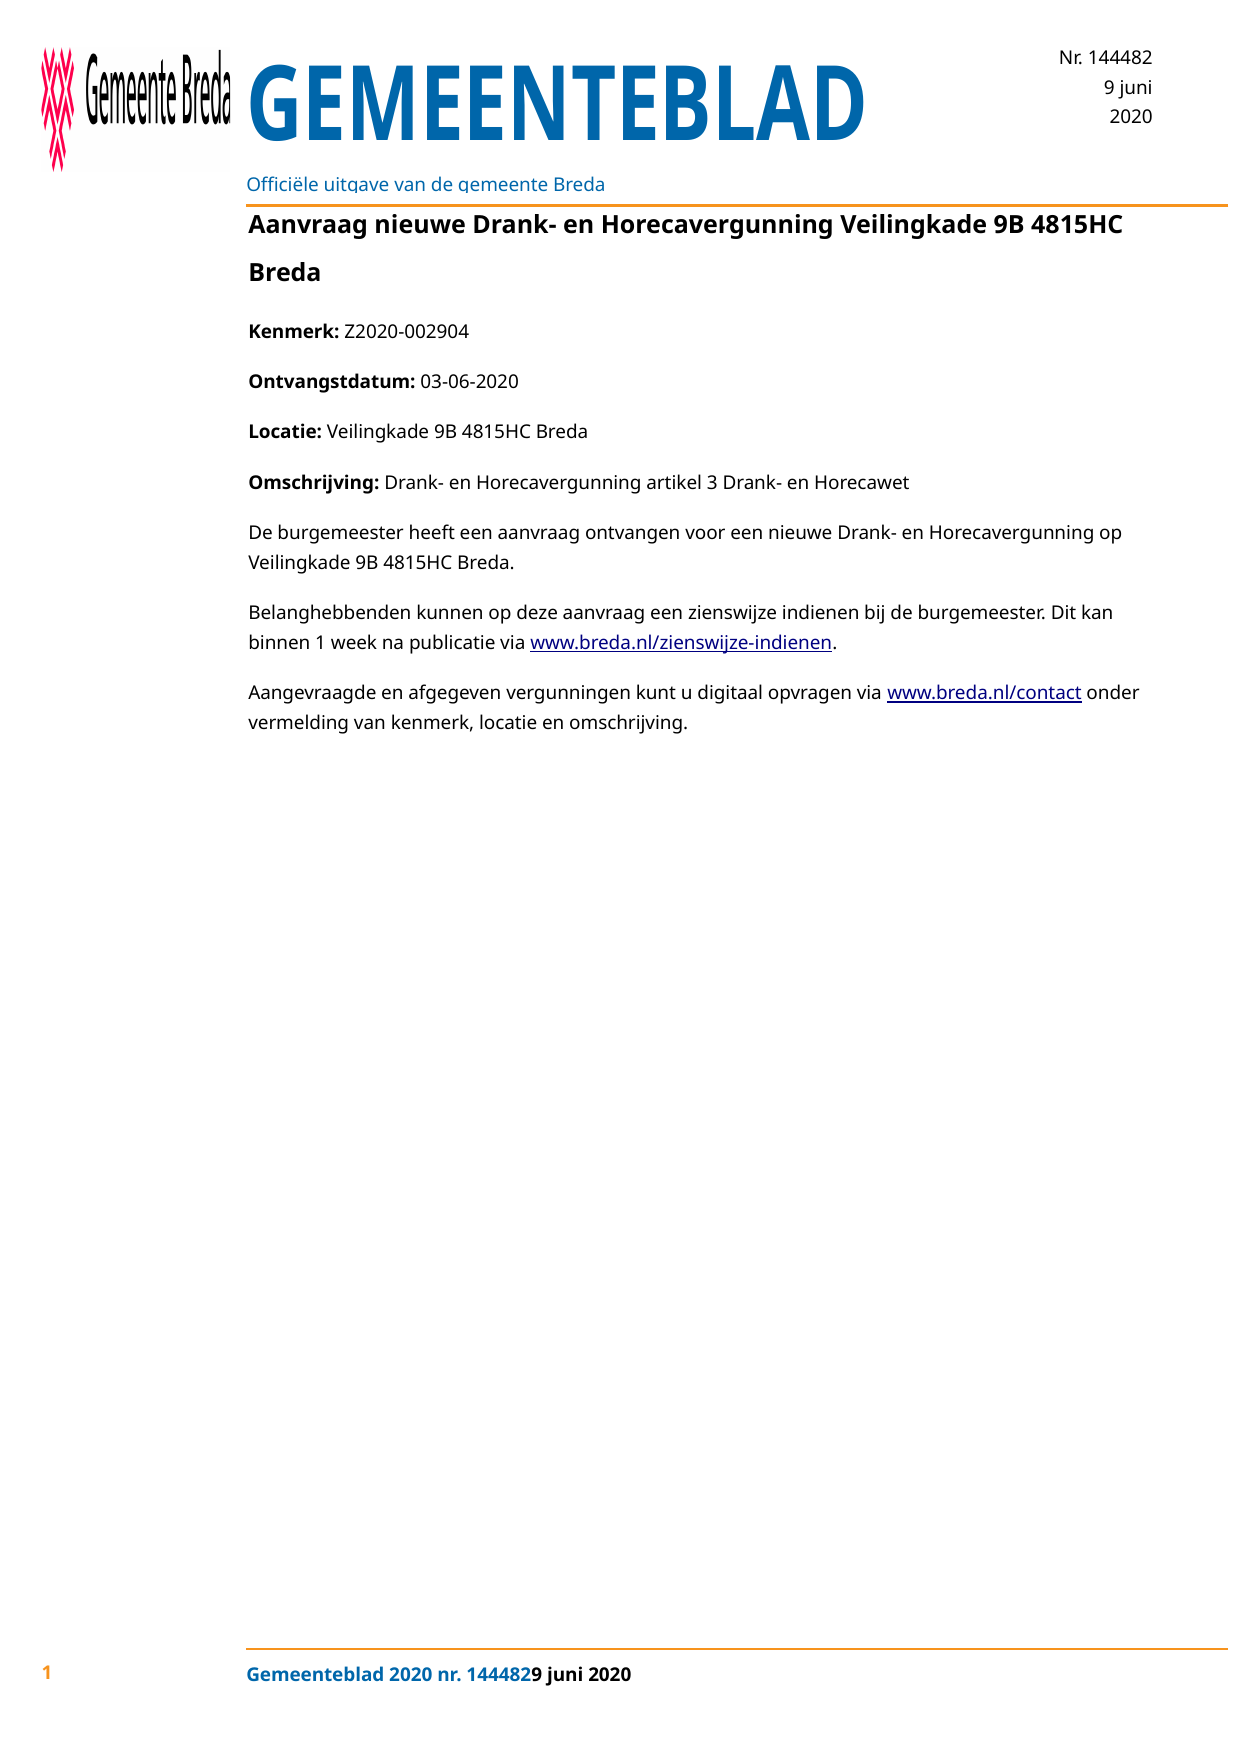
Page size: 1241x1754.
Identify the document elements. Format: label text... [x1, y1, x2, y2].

text Omschrijving: Drank- en Horecavergunning artikel 3 Drank- en Horecawet [248, 469, 1152, 495]
text Ontvangstdatum: 03-06-2020 [248, 368, 1152, 394]
text Locatie: Veilingkade 9B 4815HC Breda [248, 419, 1152, 444]
text Aangevraagde en afgegeven vergunningen kunt u digitaal opvragen via www.breda.nl/contact onder vermelding van kenmerk, locatie en omschrijving. [248, 679, 1152, 735]
text Aanvraag nieuwe Drank- en Horecavergunning Veilingkade 9B 4815HC Breda [248, 207, 1152, 288]
text Kenmerk: Z2020-002904 [248, 318, 1152, 344]
text De burgemeester heeft een aanvraag ontvangen voor een nieuwe Drank- en Horecavergunning op Veilingkade 9B 4815HC Breda. [248, 519, 1152, 575]
text Belanghebbenden kunnen op deze aanvraag een zienswijze indienen bij de burgemeester. Dit kan binnen 1 week na publicatie via www.breda.nl/zienswijze-indienen. [248, 599, 1152, 655]
picture [41, 47, 231, 172]
